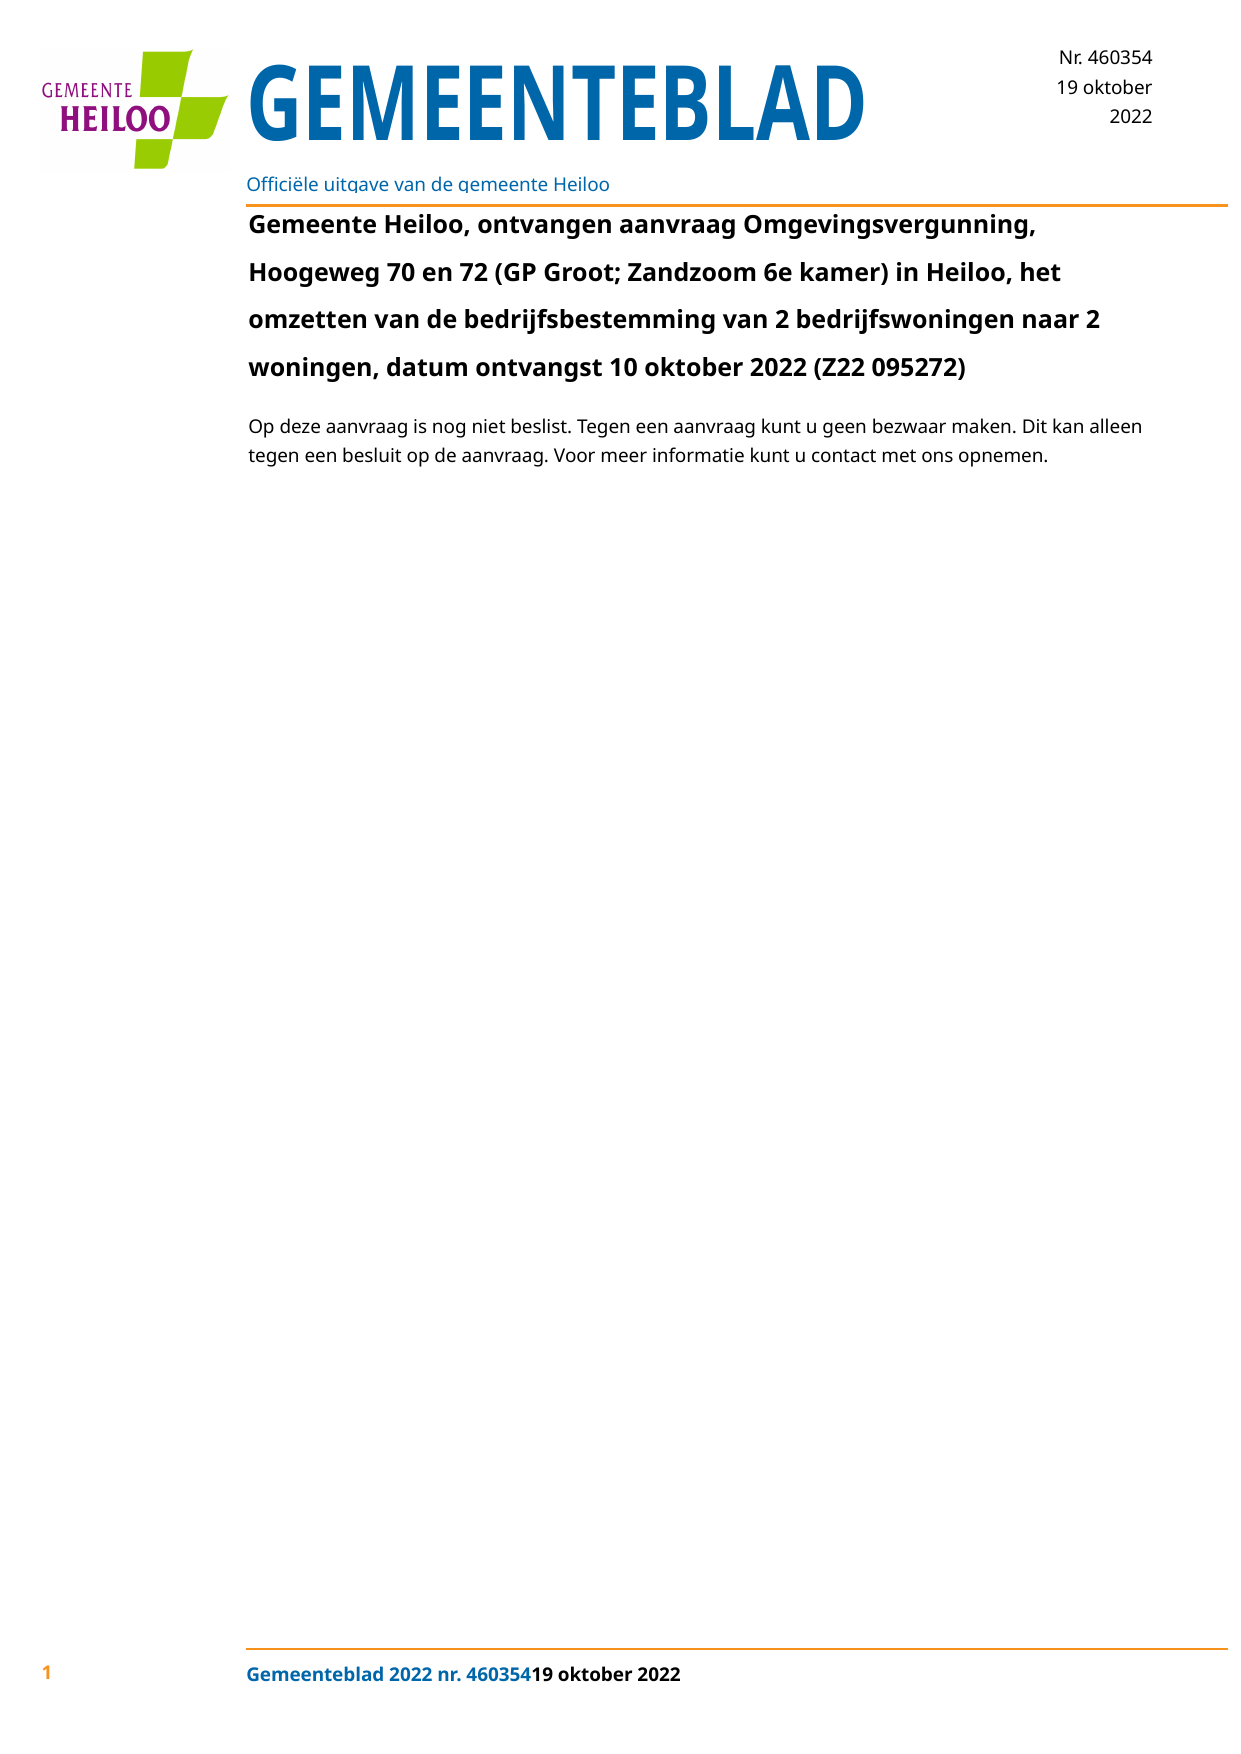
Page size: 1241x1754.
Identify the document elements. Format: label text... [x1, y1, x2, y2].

text Gemeente Heiloo, ontvangen aanvraag Omgevingsvergunning, Hoogeweg 70 en 72 (GP Groot; Zandzoom 6e kamer) in Heiloo, het omzetten van de bedrijfsbestemming van 2 bedrijfswoningen naar 2 woningen, datum ontvangst 10 oktober 2022 (Z22 095272) [248, 207, 1152, 384]
text Op deze aanvraag is nog niet beslist. Tegen een aanvraag kunt u geen bezwaar maken. Dit kan alleen tegen een besluit op de aanvraag. Voor meer informatie kunt u contact met ons opnemen. [248, 413, 1152, 468]
picture [41, 47, 231, 172]
